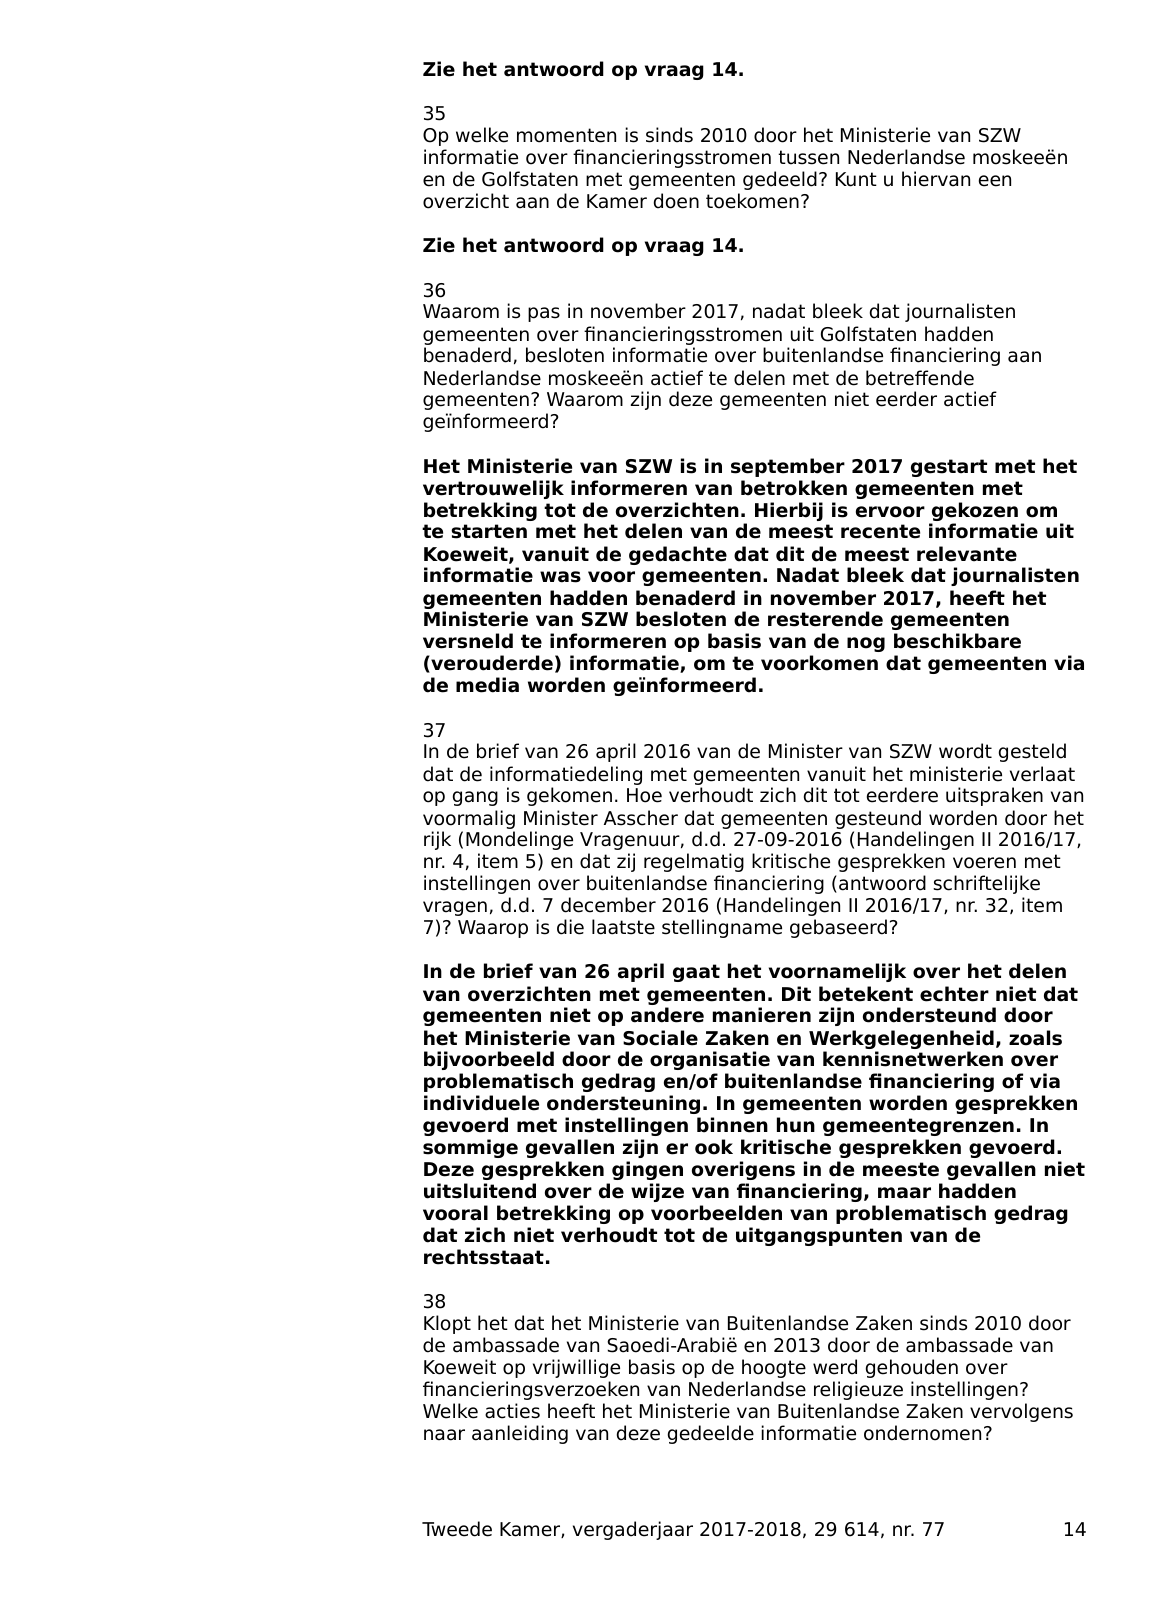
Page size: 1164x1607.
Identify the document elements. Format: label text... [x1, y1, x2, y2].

text Waarom is pas in november 2017, nadat bleek dat journalisten gemeenten over financieringsstromen uit Golfstaten hadden benaderd, besloten informatie over buitenlandse financiering aan Nederlandse moskeeën actief te delen met de betreffende gemeenten? Waarom zijn deze gemeenten niet eerder actief geïnformeerd? [422, 301, 1087, 433]
text 38 [422, 1291, 1087, 1313]
text Zie het antwoord op vraag 14. [422, 235, 1087, 257]
text 37 [422, 719, 1087, 741]
text Zie het antwoord op vraag 14. [422, 59, 1087, 81]
text 36 [422, 279, 1087, 301]
text 35 [422, 103, 1087, 125]
text In de brief van 26 april 2016 van de Minister van SZW wordt gesteld dat de informatiedeling met gemeenten vanuit het ministerie verlaat op gang is gekomen. Hoe verhoudt zich dit tot eerdere uitspraken van voormalig Minister Asscher dat gemeenten gesteund worden door het rijk (Mondelinge Vragenuur, d.d. 27-09-2016 (Handelingen II 2016/17, nr. 4, item 5) en dat zij regelmatig kritische gesprekken voeren met instellingen over buitenlandse financiering (antwoord schriftelijke vragen, d.d. 7 december 2016 (Handelingen II 2016/17, nr. 32, item 7)? Waarop is die laatste stellingname gebaseerd? [422, 741, 1087, 939]
text In de brief van 26 april gaat het voornamelijk over het delen van overzichten met gemeenten. Dit betekent echter niet dat gemeenten niet op andere manieren zijn ondersteund door het Ministerie van Sociale Zaken en Werkgelegenheid, zoals bijvoorbeeld door de organisatie van kennisnetwerken over problematisch gedrag en/of buitenlandse financiering of via individuele ondersteuning. In gemeenten worden gesprekken gevoerd met instellingen binnen hun gemeentegrenzen. In sommige gevallen zijn er ook kritische gesprekken gevoerd. Deze gesprekken gingen overigens in de meeste gevallen niet uitsluitend over de wijze van financiering, maar hadden vooral betrekking op voorbeelden van problematisch gedrag dat zich niet verhoudt tot de uitgangspunten van de rechtsstaat. [422, 961, 1087, 1269]
text Klopt het dat het Ministerie van Buitenlandse Zaken sinds 2010 door de ambassade van Saoedi-Arabië en 2013 door de ambassade van Koeweit op vrijwillige basis op de hoogte werd gehouden over financieringsverzoeken van Nederlandse religieuze instellingen? Welke acties heeft het Ministerie van Buitenlandse Zaken vervolgens naar aanleiding van deze gedeelde informatie ondernomen? [422, 1313, 1087, 1445]
text Op welke momenten is sinds 2010 door het Ministerie van SZW informatie over financieringsstromen tussen Nederlandse moskeeën en de Golfstaten met gemeenten gedeeld? Kunt u hiervan een overzicht aan de Kamer doen toekomen? [422, 125, 1087, 213]
text Het Ministerie van SZW is in september 2017 gestart met het vertrouwelijk informeren van betrokken gemeenten met betrekking tot de overzichten. Hierbij is ervoor gekozen om te starten met het delen van de meest recente informatie uit Koeweit, vanuit de gedachte dat dit de meest relevante informatie was voor gemeenten. Nadat bleek dat journalisten gemeenten hadden benaderd in november 2017, heeft het Ministerie van SZW besloten de resterende gemeenten versneld te informeren op basis van de nog beschikbare (verouderde) informatie, om te voorkomen dat gemeenten via de media worden geïnformeerd. [422, 456, 1087, 697]
